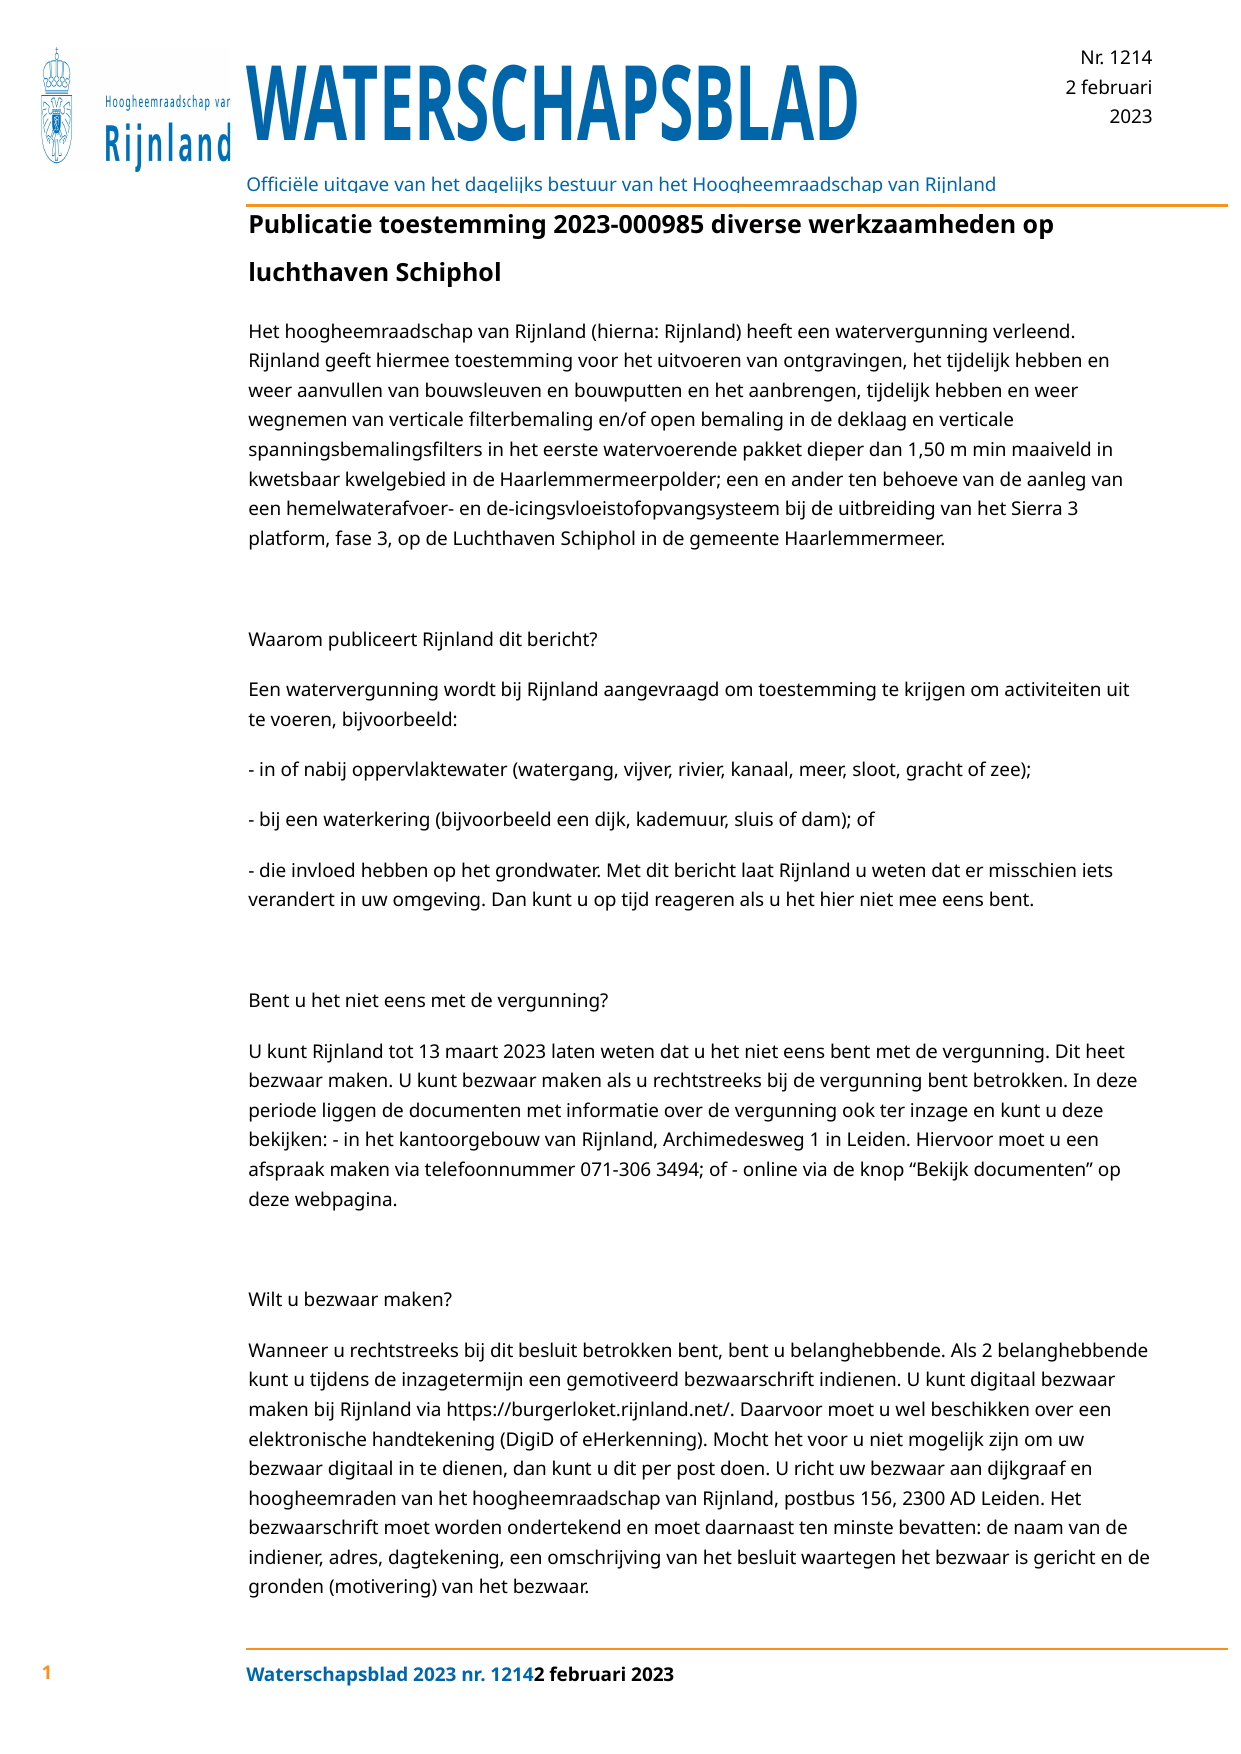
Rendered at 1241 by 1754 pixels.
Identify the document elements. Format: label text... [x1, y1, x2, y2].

text Waarom publiceert Rijnland dit bericht? [248, 626, 1152, 652]
text U kunt Rijnland tot 13 maart 2023 laten weten dat u het niet eens bent met de vergunning. Dit heet bezwaar maken. U kunt bezwaar maken als u rechtstreeks bij de vergunning bent betrokken. In deze periode liggen de documenten met informatie over de vergunning ook ter inzage en kunt u deze bekijken: - in het kantoorgebouw van Rijnland, Archimedesweg 1 in Leiden. Hiervoor moet u een afspraak maken via telefoonnummer 071-306 3494; of - online via de knop “Bekijk documenten” op deze webpagina. [248, 1038, 1152, 1212]
text Wanneer u rechtstreeks bij dit besluit betrokken bent, bent u belanghebbende. Als 2 belanghebbende kunt u tijdens de inzagetermijn een gemotiveerd bezwaarschrift indienen. U kunt digitaal bezwaar maken bij Rijnland via https://burgerloket.rijnland.net/. Daarvoor moet u wel beschikken over een elektronische handtekening (DigiD of eHerkenning). Mocht het voor u niet mogelijk zijn om uw bezwaar digitaal in te dienen, dan kunt u dit per post doen. U richt uw bezwaar aan dijkgraaf en hoogheemraden van het hoogheemraadschap van Rijnland, postbus 156, 2300 AD Leiden. Het bezwaarschrift moet worden ondertekend en moet daarnaast ten minste bevatten: de naam van de indiener, adres, dagtekening, een omschrijving van het besluit waartegen het bezwaar is gericht en de gronden (motivering) van het bezwaar. [248, 1337, 1152, 1599]
text Bent u het niet eens met de vergunning? [248, 987, 1152, 1013]
text - bij een waterkering (bijvoorbeeld een dijk, kademuur, sluis of dam); of [248, 807, 1152, 832]
text Wilt u bezwaar maken? [248, 1287, 1152, 1312]
picture [41, 47, 231, 172]
text - die invloed hebben op het grondwater. Met dit bericht laat Rijnland u weten dat er misschien iets verandert in uw omgeving. Dan kunt u op tijd reageren als u het hier niet mee eens bent. [248, 857, 1152, 912]
text Publicatie toestemming 2023-000985 diverse werkzaamheden op luchthaven Schiphol [248, 207, 1152, 288]
text Een watervergunning wordt bij Rijnland aangevraagd om toestemming te krijgen om activiteiten uit te voeren, bijvoorbeeld: [248, 676, 1152, 732]
text - in of nabij oppervlaktewater (watergang, vijver, rivier, kanaal, meer, sloot, gracht of zee); [248, 756, 1152, 782]
text Het hoogheemraadschap van Rijnland (hierna: Rijnland) heeft een watervergunning verleend. Rijnland geeft hiermee toestemming voor het uitvoeren van ontgravingen, het tijdelijk hebben en weer aanvullen van bouwsleuven en bouwputten en het aanbrengen, tijdelijk hebben en weer wegnemen van verticale filterbemaling en/of open bemaling in de deklaag en verticale spanningsbemalingsfilters in het eerste watervoerende pakket dieper dan 1,50 m min maaiveld in kwetsbaar kwelgebied in de Haarlemmermeerpolder; een en ander ten behoeve van de aanleg van een hemelwaterafvoer- en de-icingsvloeistofopvangsysteem bij de uitbreiding van het Sierra 3 platform, fase 3, op de Luchthaven Schiphol in de gemeente Haarlemmermeer. [248, 318, 1152, 551]
